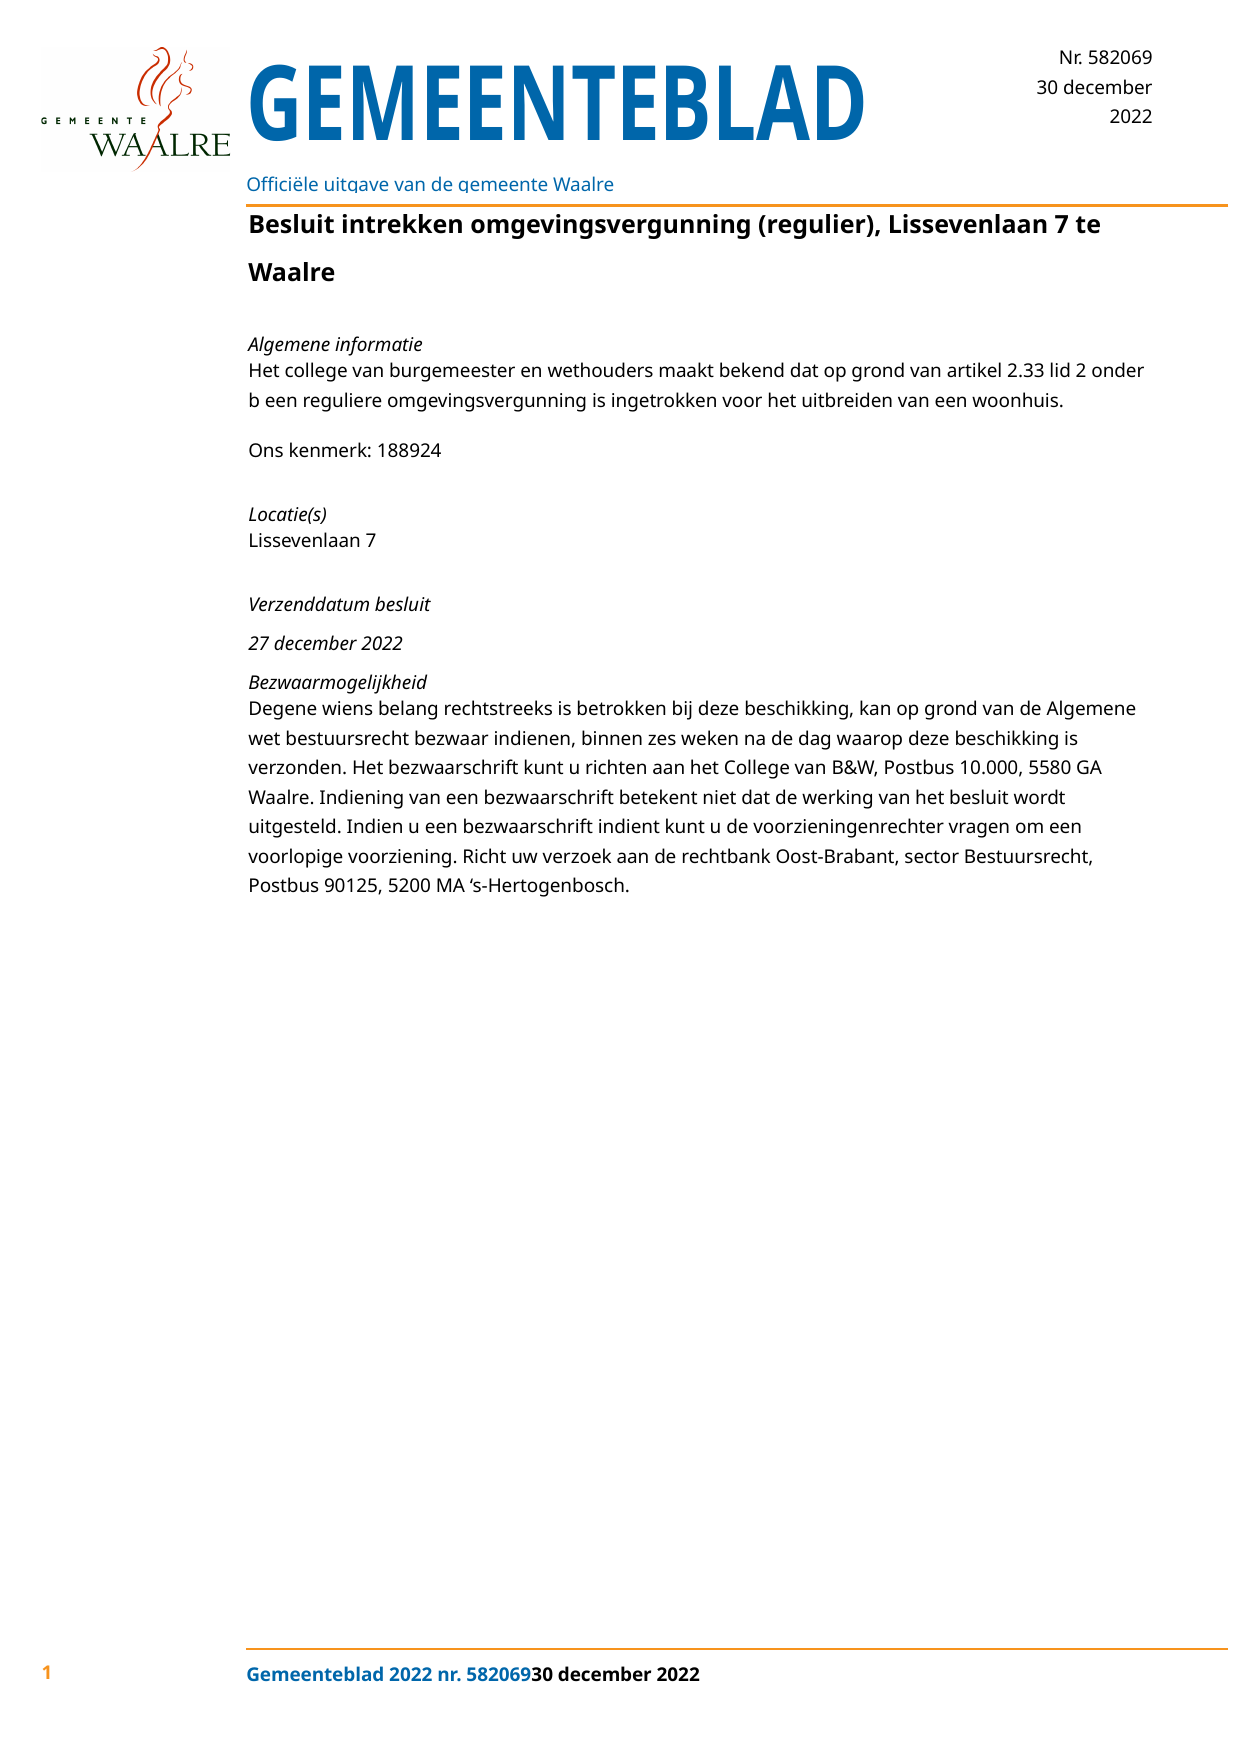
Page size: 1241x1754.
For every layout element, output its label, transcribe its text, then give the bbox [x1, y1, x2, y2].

text Algemene informatie [248, 331, 1152, 357]
text Het college van burgemeester en wethouders maakt bekend dat op grond van artikel 2.33 lid 2 onder b een reguliere omgevingsvergunning is ingetrokken voor het uitbreiden van een woonhuis. [248, 357, 1152, 412]
text Degene wiens belang rechtstreeks is betrokken bij deze beschikking, kan op grond van de Algemene wet bestuursrecht bezwaar indienen, binnen zes weken na de dag waarop deze beschikking is verzonden. Het bezwaarschrift kunt u richten aan het College van B&W, Postbus 10.000, 5580 GA Waalre. Indiening van een bezwaarschrift betekent niet dat de werking van het besluit wordt uitgesteld. Indien u een bezwaarschrift indient kunt u de voorzieningenrechter vragen om een voorlopige voorziening. Richt uw verzoek aan de rechtbank Oost-Brabant, sector Bestuursrecht, Postbus 90125, 5200 MA ‘s-Hertogenbosch. [248, 695, 1152, 898]
text 27 december 2022 [248, 630, 1152, 656]
picture [41, 47, 231, 172]
text Lissevenlaan 7 [248, 527, 1152, 553]
text Verzenddatum besluit [248, 591, 1152, 617]
text Besluit intrekken omgevingsvergunning (regulier), Lissevenlaan 7 te Waalre [248, 207, 1152, 288]
text Ons kenmerk: 188924 [248, 437, 1152, 463]
text Bezwaarmogelijkheid [248, 669, 1152, 695]
text Locatie(s) [248, 501, 1152, 527]
